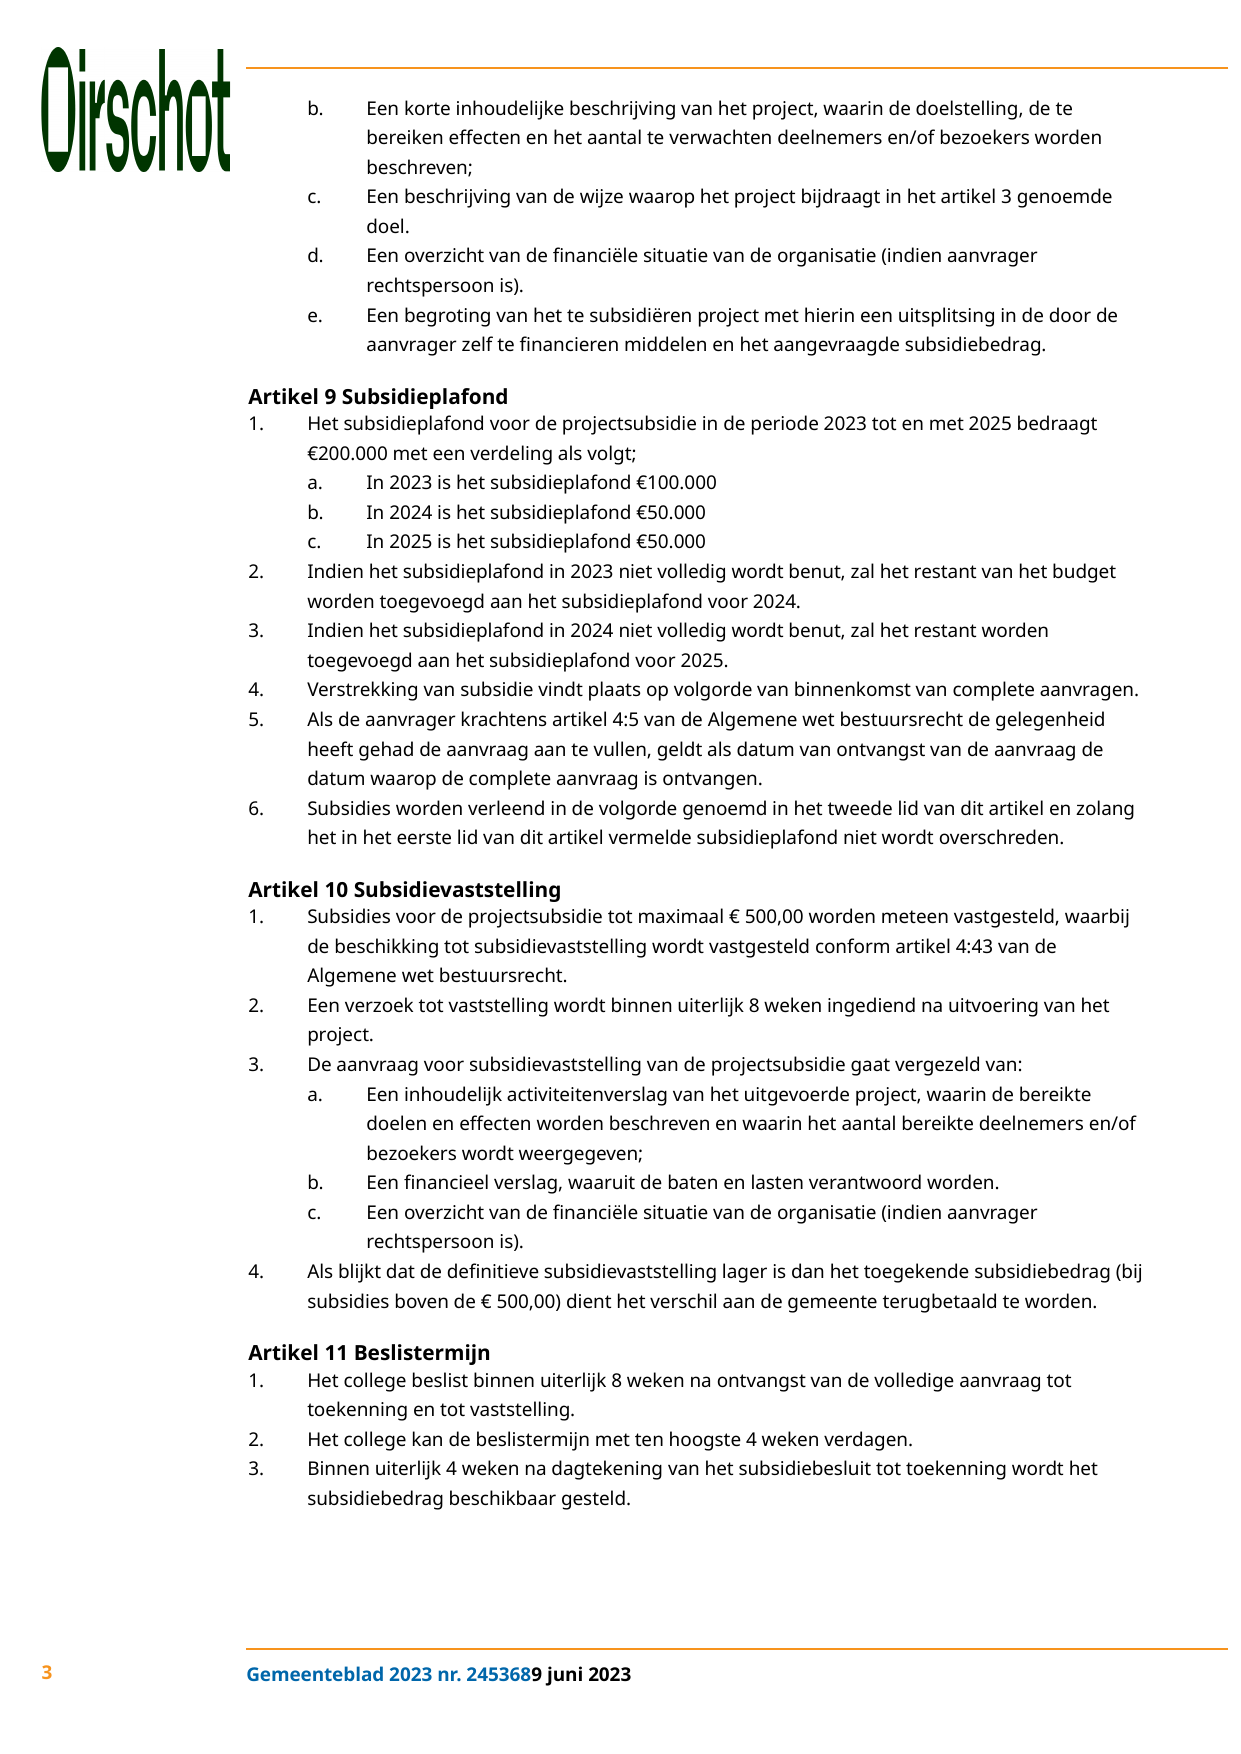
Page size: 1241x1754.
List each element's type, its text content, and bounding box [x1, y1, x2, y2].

list Subsidies voor de projectsubsidie tot maximaal € 500,00 worden meteen vastgesteld, waarbij de beschikking tot subsidievaststelling wordt vastgesteld conform artikel 4:43 van de Algemene wet bestuursrecht. [248, 903, 1152, 988]
list Een korte inhoudelijke beschrijving van het project, waarin de doelstelling, de te bereiken effecten en het aantal te verwachten deelnemers en/of bezoekers worden beschreven; [307, 95, 1152, 180]
list Een overzicht van de financiële situatie van de organisatie (indien aanvrager rechtspersoon is). [307, 1199, 1152, 1254]
text Artikel 10 Subsidievaststelling [248, 875, 1152, 903]
list Indien het subsidieplafond in 2024 niet volledig wordt benut, zal het restant worden toegevoegd aan het subsidieplafond voor 2025. [248, 617, 1152, 673]
list Het subsidieplafond voor de projectsubsidie in de periode 2023 tot en met 2025 bedraagt €200.000 met een verdeling als volgt; [248, 410, 1152, 466]
list In 2023 is het subsidieplafond €100.000 [307, 469, 1152, 495]
list Een overzicht van de financiële situatie van de organisatie (indien aanvrager rechtspersoon is). [307, 243, 1152, 298]
picture [41, 47, 231, 172]
list Een beschrijving van de wijze waarop het project bijdraagt in het artikel 3 genoemde doel. [307, 183, 1152, 239]
list Als de aanvrager krachtens artikel 4:5 van de Algemene wet bestuursrecht de gelegenheid heeft gehad de aanvraag aan te vullen, geldt als datum van ontvangst van de aanvraag de datum waarop de complete aanvraag is ontvangen. [248, 706, 1152, 791]
list Een verzoek tot vaststelling wordt binnen uiterlijk 8 weken ingediend na uitvoering van het project. [248, 992, 1152, 1047]
list Een inhoudelijk activiteitenverslag van het uitgevoerde project, waarin de bereikte doelen en effecten worden beschreven en waarin het aantal bereikte deelnemers en/of bezoekers wordt weergegeven; [307, 1081, 1152, 1166]
text Artikel 9 Subsidieplafond [248, 382, 1152, 410]
list Een financieel verslag, waaruit de baten en lasten verantwoord worden. [307, 1169, 1152, 1195]
list Het college kan de beslistermijn met ten hoogste 4 weken verdagen. [248, 1426, 1152, 1452]
list Indien het subsidieplafond in 2023 niet volledig wordt benut, zal het restant van het budget worden toegevoegd aan het subsidieplafond voor 2024. [248, 558, 1152, 613]
list In 2025 is het subsidieplafond €50.000 [307, 529, 1152, 554]
list Als blijkt dat de definitieve subsidievaststelling lager is dan het toegekende subsidiebedrag (bij subsidies boven de € 500,00) dient het verschil aan de gemeente terugbetaald te worden. [248, 1258, 1152, 1314]
list De aanvraag voor subsidievaststelling van de projectsubsidie gaat vergezeld van: [248, 1051, 1152, 1077]
list Verstrekking van subsidie vindt plaats op volgorde van binnenkomst van complete aanvragen. [248, 677, 1152, 702]
list Subsidies worden verleend in de volgorde genoemd in het tweede lid van dit artikel en zolang het in het eerste lid van dit artikel vermelde subsidieplafond niet wordt overschreden. [248, 795, 1152, 850]
list In 2024 is het subsidieplafond €50.000 [307, 499, 1152, 525]
list Een begroting van het te subsidiëren project met hierin een uitsplitsing in de door de aanvrager zelf te financieren middelen en het aangevraagde subsidiebedrag. [307, 302, 1152, 357]
list Het college beslist binnen uiterlijk 8 weken na ontvangst van de volledige aanvraag tot toekenning en tot vaststelling. [248, 1367, 1152, 1422]
text Artikel 11 Beslistermijn [248, 1338, 1152, 1367]
list Binnen uiterlijk 4 weken na dagtekening van het subsidiebesluit tot toekenning wordt het subsidiebedrag beschikbaar gesteld. [248, 1456, 1152, 1511]
